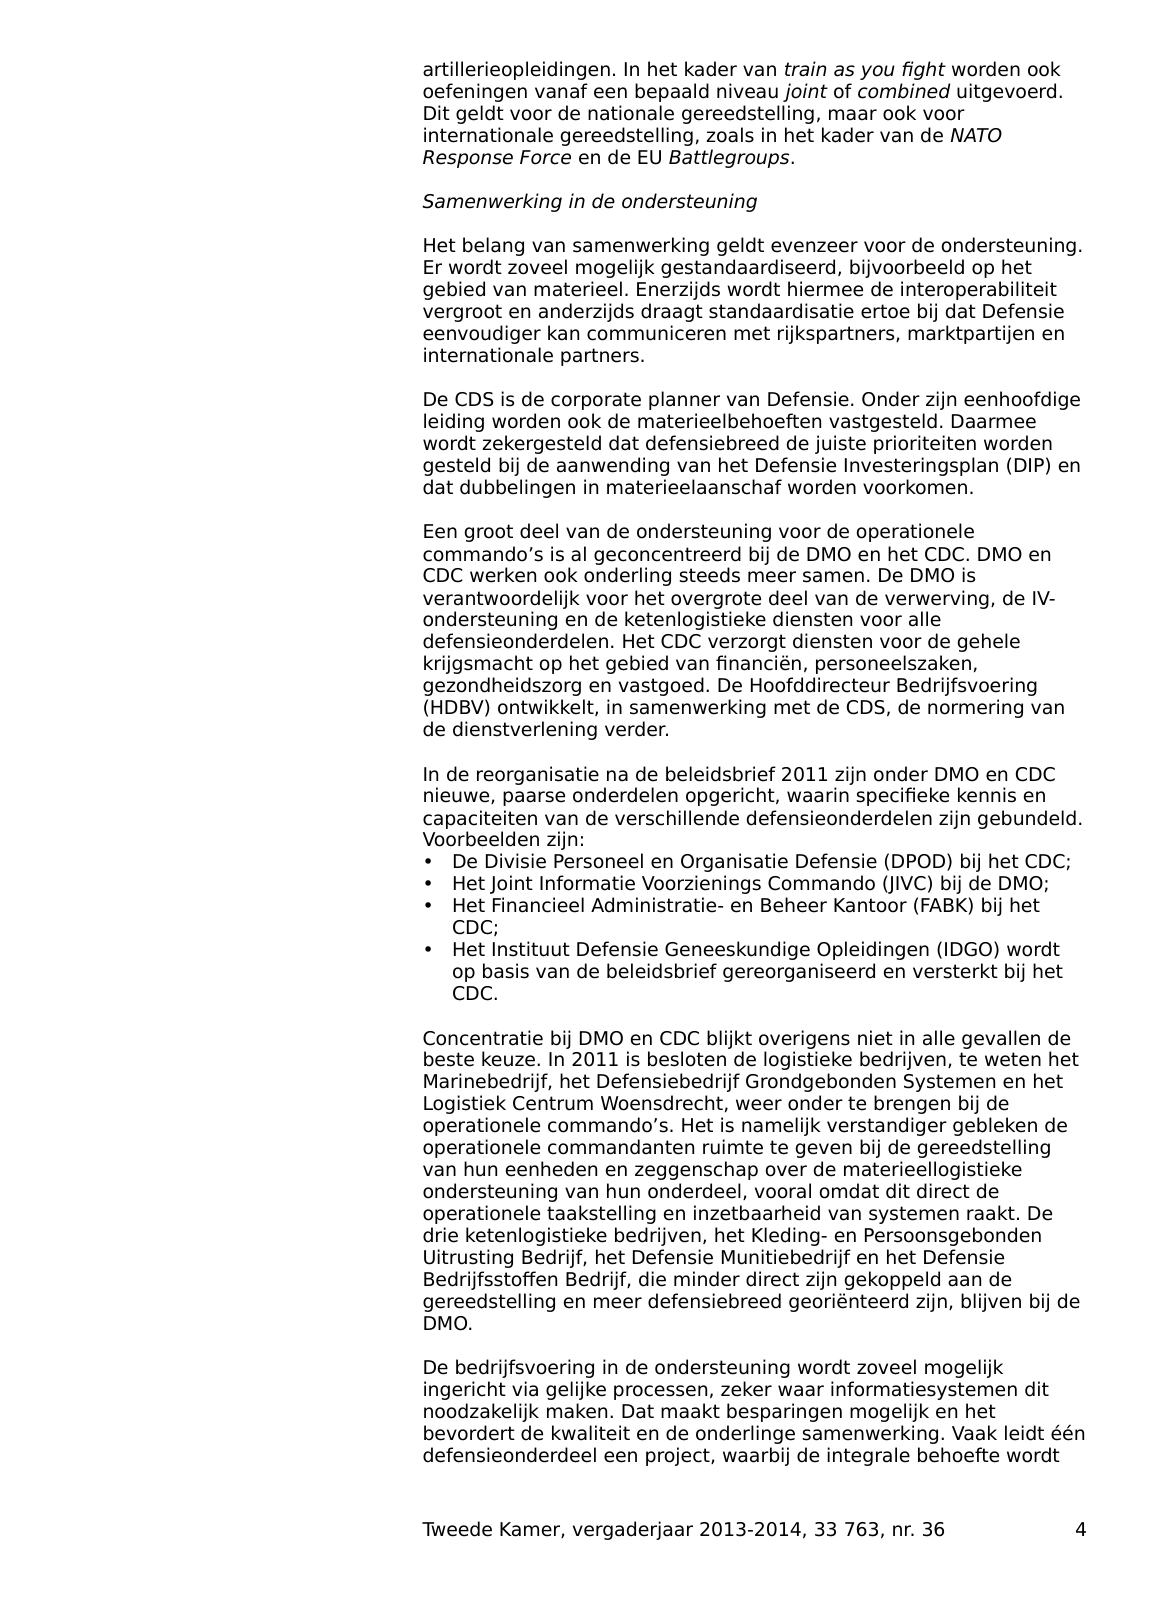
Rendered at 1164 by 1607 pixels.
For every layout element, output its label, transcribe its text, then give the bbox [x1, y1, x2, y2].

subtitle Samenwerking in de ondersteuning [422, 191, 1087, 213]
text Het belang van samenwerking geldt evenzeer voor de ondersteuning. Er wordt zoveel mogelijk gestandaardiseerd, bijvoorbeeld op het gebied van materieel. Enerzijds wordt hiermee de interoperabiliteit vergroot en anderzijds draagt standaardisatie ertoe bij dat Defensie eenvoudiger kan communiceren met rijkspartners, marktpartijen en internationale partners. [422, 235, 1087, 367]
text Een groot deel van de ondersteuning voor de operationele commando’s is al geconcentreerd bij de DMO en het CDC. DMO en CDC werken ook onderling steeds meer samen. De DMO is verantwoordelijk voor het overgrote deel van de verwerving, de IV-ondersteuning en de ketenlogistieke diensten voor alle defensieonderdelen. Het CDC verzorgt diensten voor de gehele krijgsmacht op het gebied van financiën, personeelszaken, gezondheidszorg en vastgoed. De Hoofddirecteur Bedrijfsvoering (HDBV) ontwikkelt, in samenwerking met de CDS, de normering van de dienstverlening verder. [422, 521, 1087, 741]
text • Het Financieel Administratie- en Beheer Kantoor (FABK) bij het CDC; [422, 895, 1087, 939]
text • De Divisie Personeel en Organisatie Defensie (DPOD) bij het CDC; [422, 851, 1087, 873]
text Concentratie bij DMO en CDC blijkt overigens niet in alle gevallen de beste keuze. In 2011 is besloten de logistieke bedrijven, te weten het Marinebedrijf, het Defensiebedrijf Grondgebonden Systemen en het Logistiek Centrum Woensdrecht, weer onder te brengen bij de operationele commando’s. Het is namelijk verstandiger gebleken de operationele commandanten ruimte te geven bij de gereedstelling van hun eenheden en zeggenschap over de materieellogistieke ondersteuning van hun onderdeel, vooral omdat dit direct de operationele taakstelling en inzetbaarheid van systemen raakt. De drie ketenlogistieke bedrijven, het Kleding- en Persoonsgebonden Uitrusting Bedrijf, het Defensie Munitiebedrijf en het Defensie Bedrijfsstoffen Bedrijf, die minder direct zijn gekoppeld aan de gereedstelling en meer defensiebreed georiënteerd zijn, blijven bij de DMO. [422, 1027, 1087, 1335]
text In de reorganisatie na de beleidsbrief 2011 zijn onder DMO en CDC nieuwe, paarse onderdelen opgericht, waarin specifieke kennis en capaciteiten van de verschillende defensieonderdelen zijn gebundeld. Voorbeelden zijn: [422, 763, 1087, 851]
text artillerieopleidingen. In het kader van train as you fight worden ook oefeningen vanaf een bepaald niveau joint of combined uitgevoerd. Dit geldt voor de nationale gereedstelling, maar ook voor internationale gereedstelling, zoals in het kader van de NATO Response Force en de EU Battlegroups. [422, 59, 1087, 169]
text De CDS is de corporate planner van Defensie. Onder zijn eenhoofdige leiding worden ook de materieelbehoeften vastgesteld. Daarmee wordt zekergesteld dat defensiebreed de juiste prioriteiten worden gesteld bij de aanwending van het Defensie Investeringsplan (DIP) en dat dubbelingen in materieelaanschaf worden voorkomen. [422, 389, 1087, 499]
text • Het Instituut Defensie Geneeskundige Opleidingen (IDGO) wordt op basis van de beleidsbrief gereorganiseerd en versterkt bij het CDC. [422, 939, 1087, 1005]
text De bedrijfsvoering in de ondersteuning wordt zoveel mogelijk ingericht via gelijke processen, zeker waar informatiesystemen dit noodzakelijk maken. Dat maakt besparingen mogelijk en het bevordert de kwaliteit en de onderlinge samenwerking. Vaak leidt één defensieonderdeel een project, waarbij de integrale behoefte wordt [422, 1357, 1087, 1467]
text • Het Joint Informatie Voorzienings Commando (JIVC) bij de DMO; [422, 873, 1087, 895]
